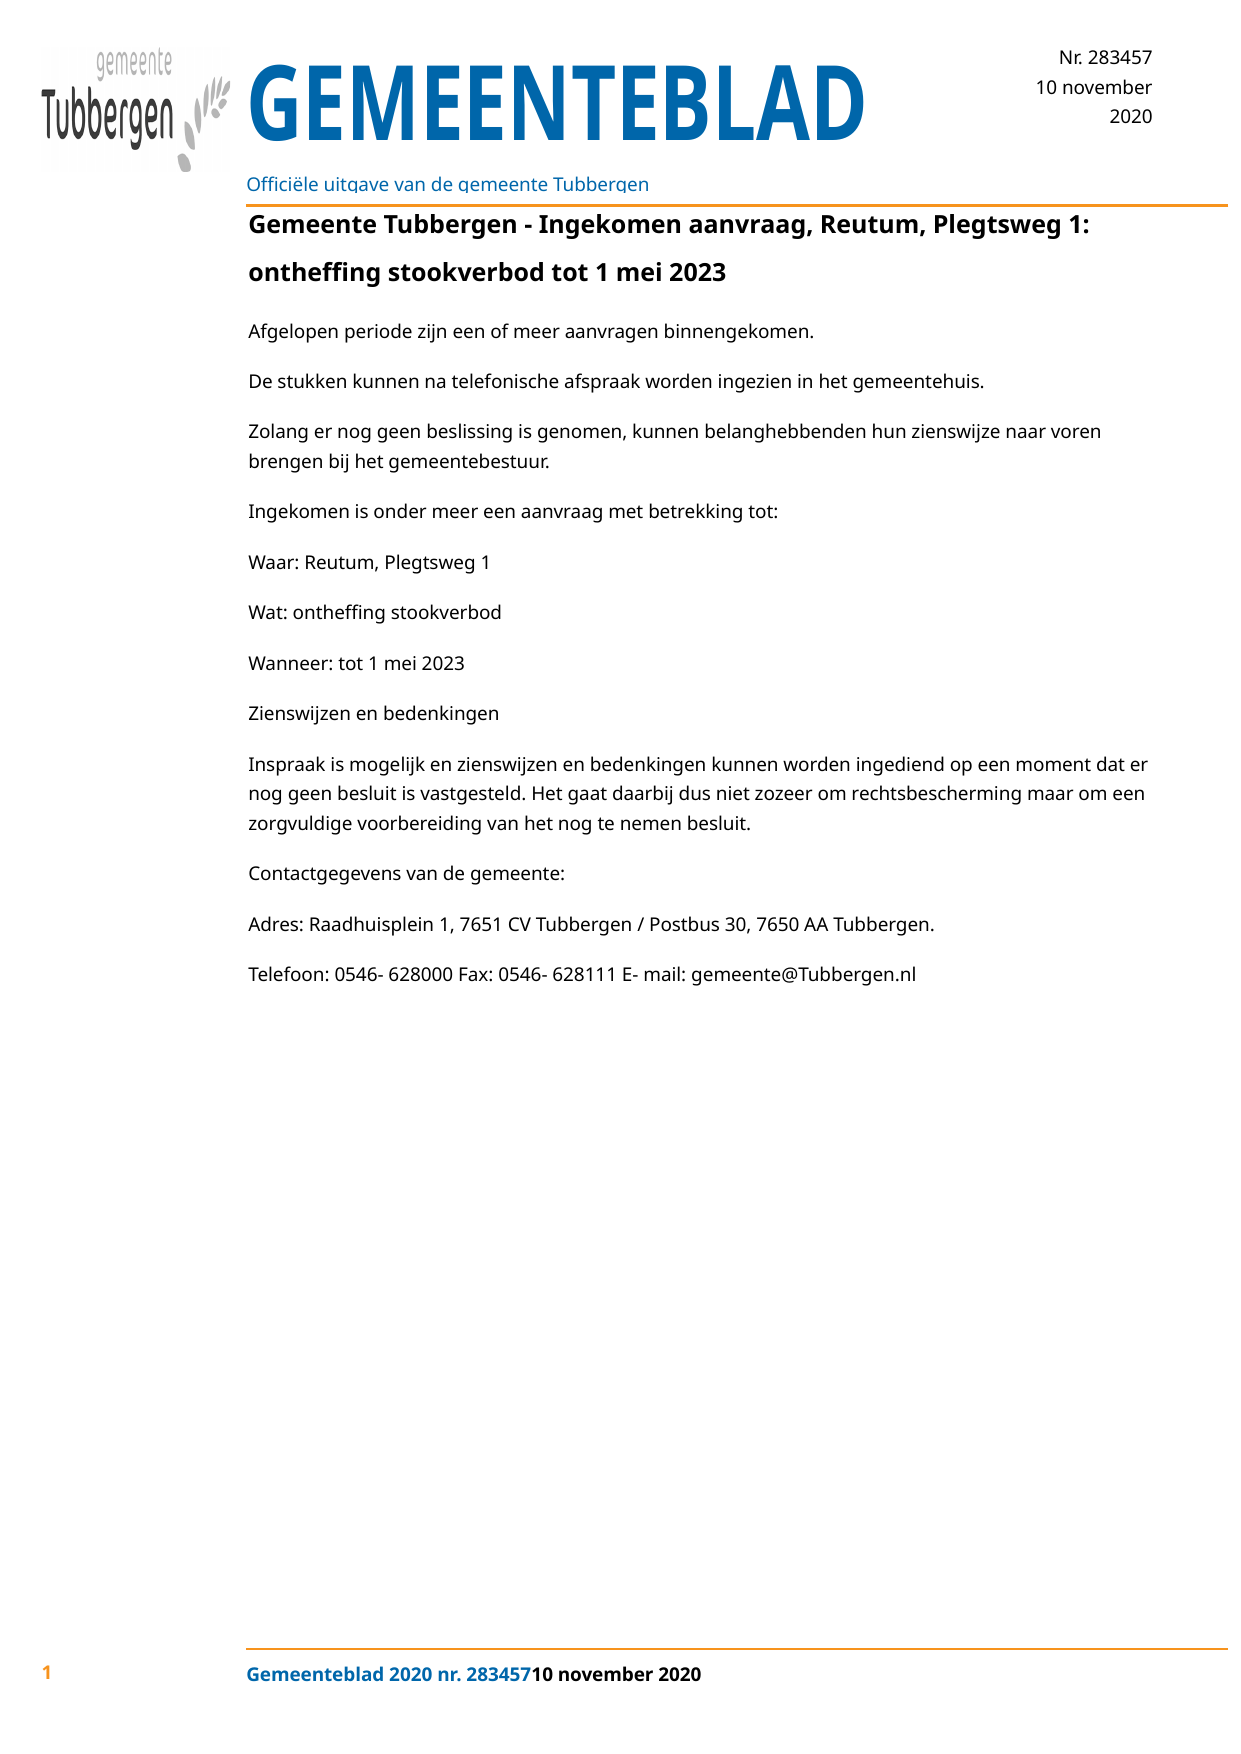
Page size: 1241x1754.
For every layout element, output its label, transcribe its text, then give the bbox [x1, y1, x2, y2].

text Afgelopen periode zijn een of meer aanvragen binnengekomen. [248, 318, 1152, 344]
text De stukken kunnen na telefonische afspraak worden ingezien in het gemeentehuis. [248, 368, 1152, 394]
text Wanneer: tot 1 mei 2023 [248, 650, 1152, 676]
text Telefoon: 0546- 628000 Fax: 0546- 628111 E- mail: gemeente@Tubbergen.nl [248, 961, 1152, 987]
text Adres: Raadhuisplein 1, 7651 CV Tubbergen / Postbus 30, 7650 AA Tubbergen. [248, 911, 1152, 937]
text Contactgegevens van de gemeente: [248, 860, 1152, 886]
text Wat: ontheffing stookverbod [248, 599, 1152, 625]
text Gemeente Tubbergen - Ingekomen aanvraag, Reutum, Plegtsweg 1: ontheffing stookverbod tot 1 mei 2023 [248, 207, 1152, 288]
text Zolang er nog geen beslissing is genomen, kunnen belanghebbenden hun zienswijze naar voren brengen bij het gemeentebestuur. [248, 419, 1152, 474]
text Ingekomen is onder meer een aanvraag met betrekking tot: [248, 499, 1152, 524]
text Zienswijzen en bedenkingen [248, 700, 1152, 726]
picture [41, 47, 231, 172]
text Inspraak is mogelijk en zienswijzen en bedenkingen kunnen worden ingediend op een moment dat er nog geen besluit is vastgesteld. Het gaat daarbij dus niet zozeer om rechtsbescherming maar om een zorgvuldige voorbereiding van het nog te nemen besluit. [248, 751, 1152, 836]
text Waar: Reutum, Plegtsweg 1 [248, 549, 1152, 575]
